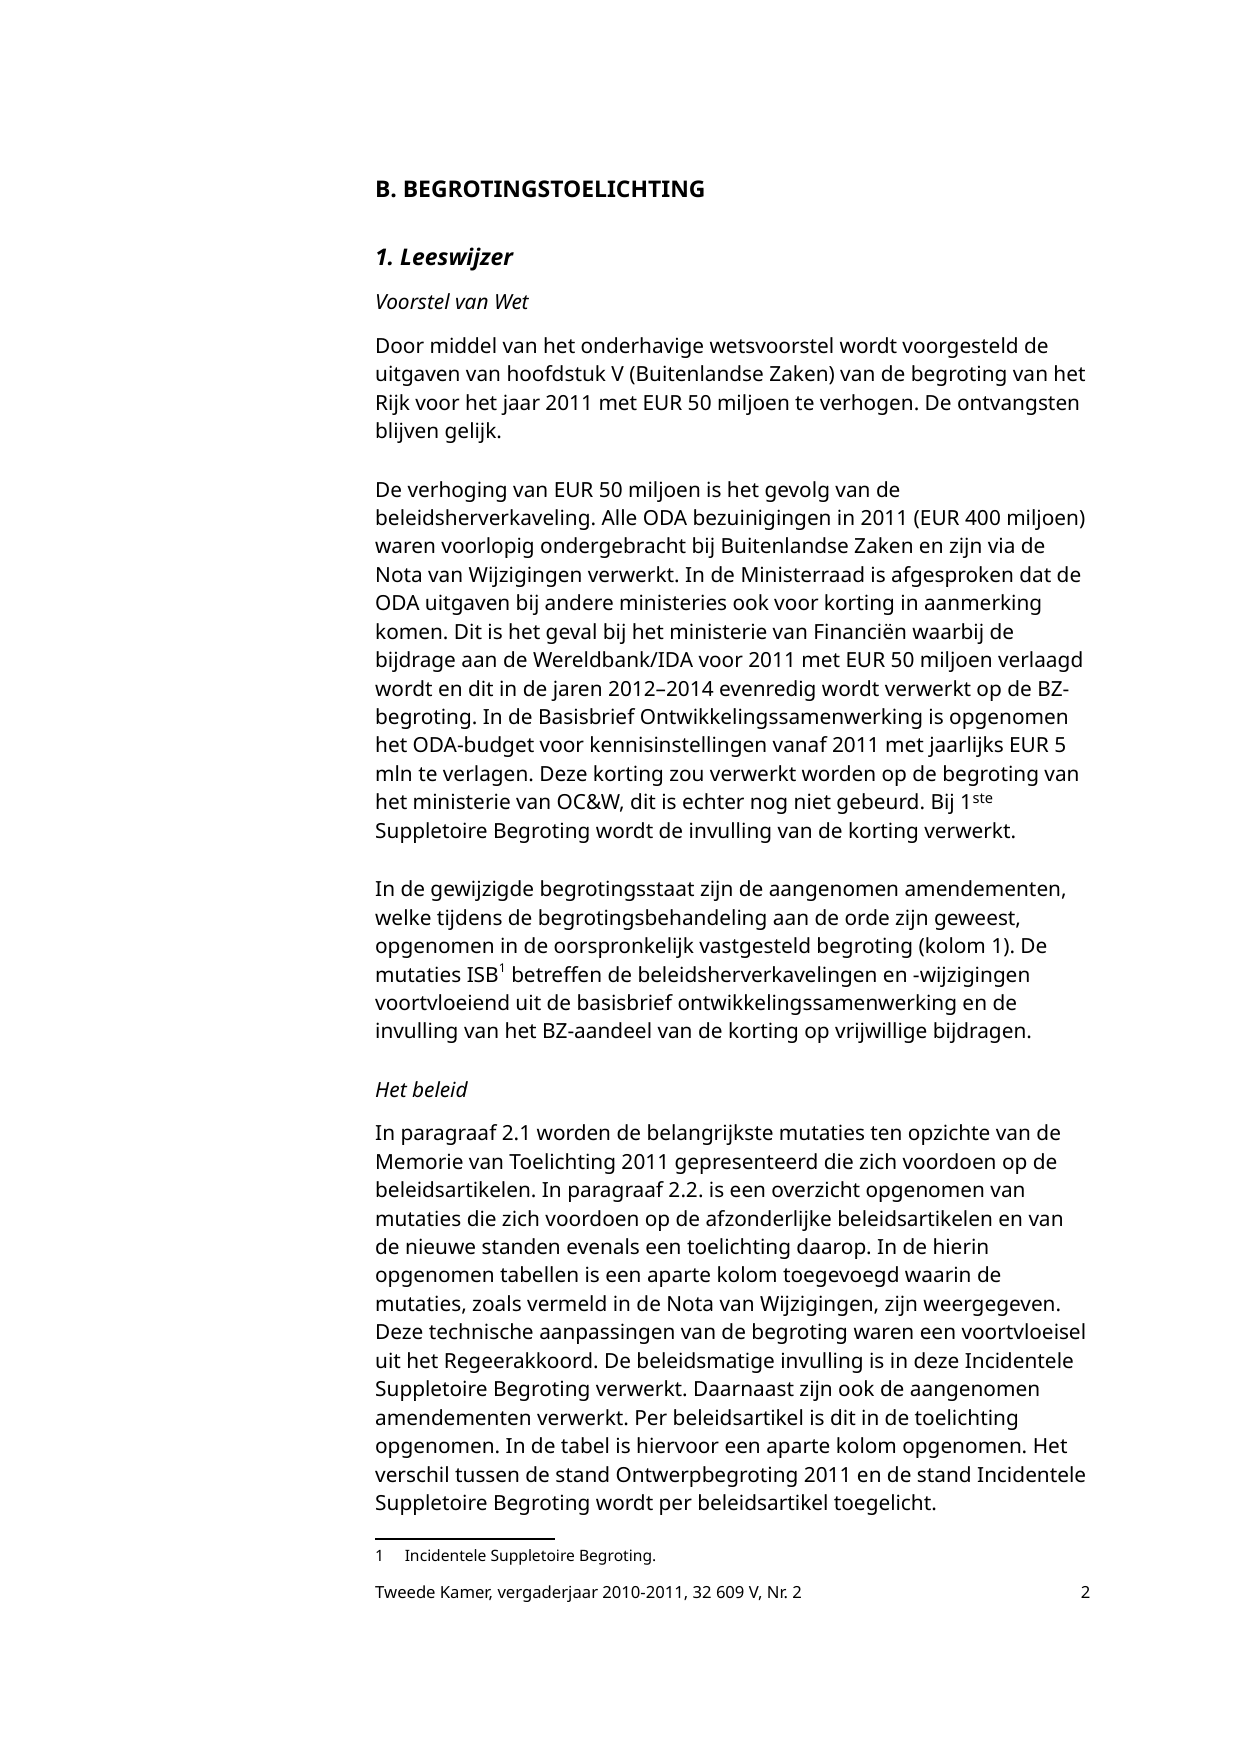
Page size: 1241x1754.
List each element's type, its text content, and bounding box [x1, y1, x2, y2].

subtitle 1. Leeswijzer [375, 241, 1090, 272]
text De verhoging van EUR 50 miljoen is het gevolg van de beleidsherverkaveling. Alle ODA bezuinigingen in 2011 (EUR 400 miljoen) waren voorlopig ondergebracht bij Buitenlandse Zaken en zijn via de Nota van Wijzigingen verwerkt. In de Ministerraad is afgesproken dat de ODA uitgaven bij andere ministeries ook voor korting in aanmerking komen. Dit is het geval bij het ministerie van Financiën waarbij de bijdrage aan de Wereldbank/IDA voor 2011 met EUR 50 miljoen verlaagd wordt en dit in de jaren 2012–2014 evenredig wordt verwerkt op de BZ-begroting. In de Basisbrief Ontwikkelingssamenwerking is opgenomen het ODA-budget voor kennisinstellingen vanaf 2011 met jaarlijks EUR 5 mln te verlagen. Deze korting zou verwerkt worden op de begroting van het ministerie van OC&W, dit is echter nog niet gebeurd. Bij 1ste Suppletoire Begroting wordt de invulling van de korting verwerkt. [375, 475, 1090, 844]
subtitle B. BEGROTINGSTOELICHTING [375, 172, 1090, 204]
text Door middel van het onderhavige wetsvoorstel wordt voorgesteld de uitgaven van hoofdstuk V (Buitenlandse Zaken) van de begroting van het Rijk voor het jaar 2011 met EUR 50 miljoen te verhogen. De ontvangsten blijven gelijk. [375, 331, 1090, 445]
text In de gewijzigde begrotingsstaat zijn de aangenomen amendementen, welke tijdens de begrotingsbehandeling aan de orde zijn geweest, opgenomen in de oorspronkelijk vastgesteld begroting (kolom 1). De mutaties ISB betreffen de beleidsherverkavelingen en -wijzigingen voortvloeiend uit de basisbrief ontwikkelingssamenwerking en de invulling van het BZ-aandeel van de korting op vrijwillige bijdragen. [375, 874, 1090, 1045]
text Voorstel van Wet [375, 287, 1090, 316]
text Incidentele Suppletoire Begroting. [375, 1538, 1090, 1566]
text In paragraaf 2.1 worden de belangrijkste mutaties ten opzichte van de Memorie van Toelichting 2011 gepresenteerd die zich voordoen op de beleidsartikelen. In paragraaf 2.2. is een overzicht opgenomen van mutaties die zich voordoen op de afzonderlijke beleidsartikelen en van de nieuwe standen evenals een toelichting daarop. In de hierin opgenomen tabellen is een aparte kolom toegevoegd waarin de mutaties, zoals vermeld in de Nota van Wijzigingen, zijn weergegeven. Deze technische aanpassingen van de begroting waren een voortvloeisel uit het Regeerakkoord. De beleidsmatige invulling is in deze Incidentele Suppletoire Begroting verwerkt. Daarnaast zijn ook de aangenomen amendementen verwerkt. Per beleidsartikel is dit in de toelichting opgenomen. In de tabel is hiervoor een aparte kolom opgenomen. Het verschil tussen de stand Ontwerpbegroting 2011 en de stand Incidentele Suppletoire Begroting wordt per beleidsartikel toegelicht. [375, 1118, 1090, 1517]
text Het beleid [375, 1075, 1090, 1103]
